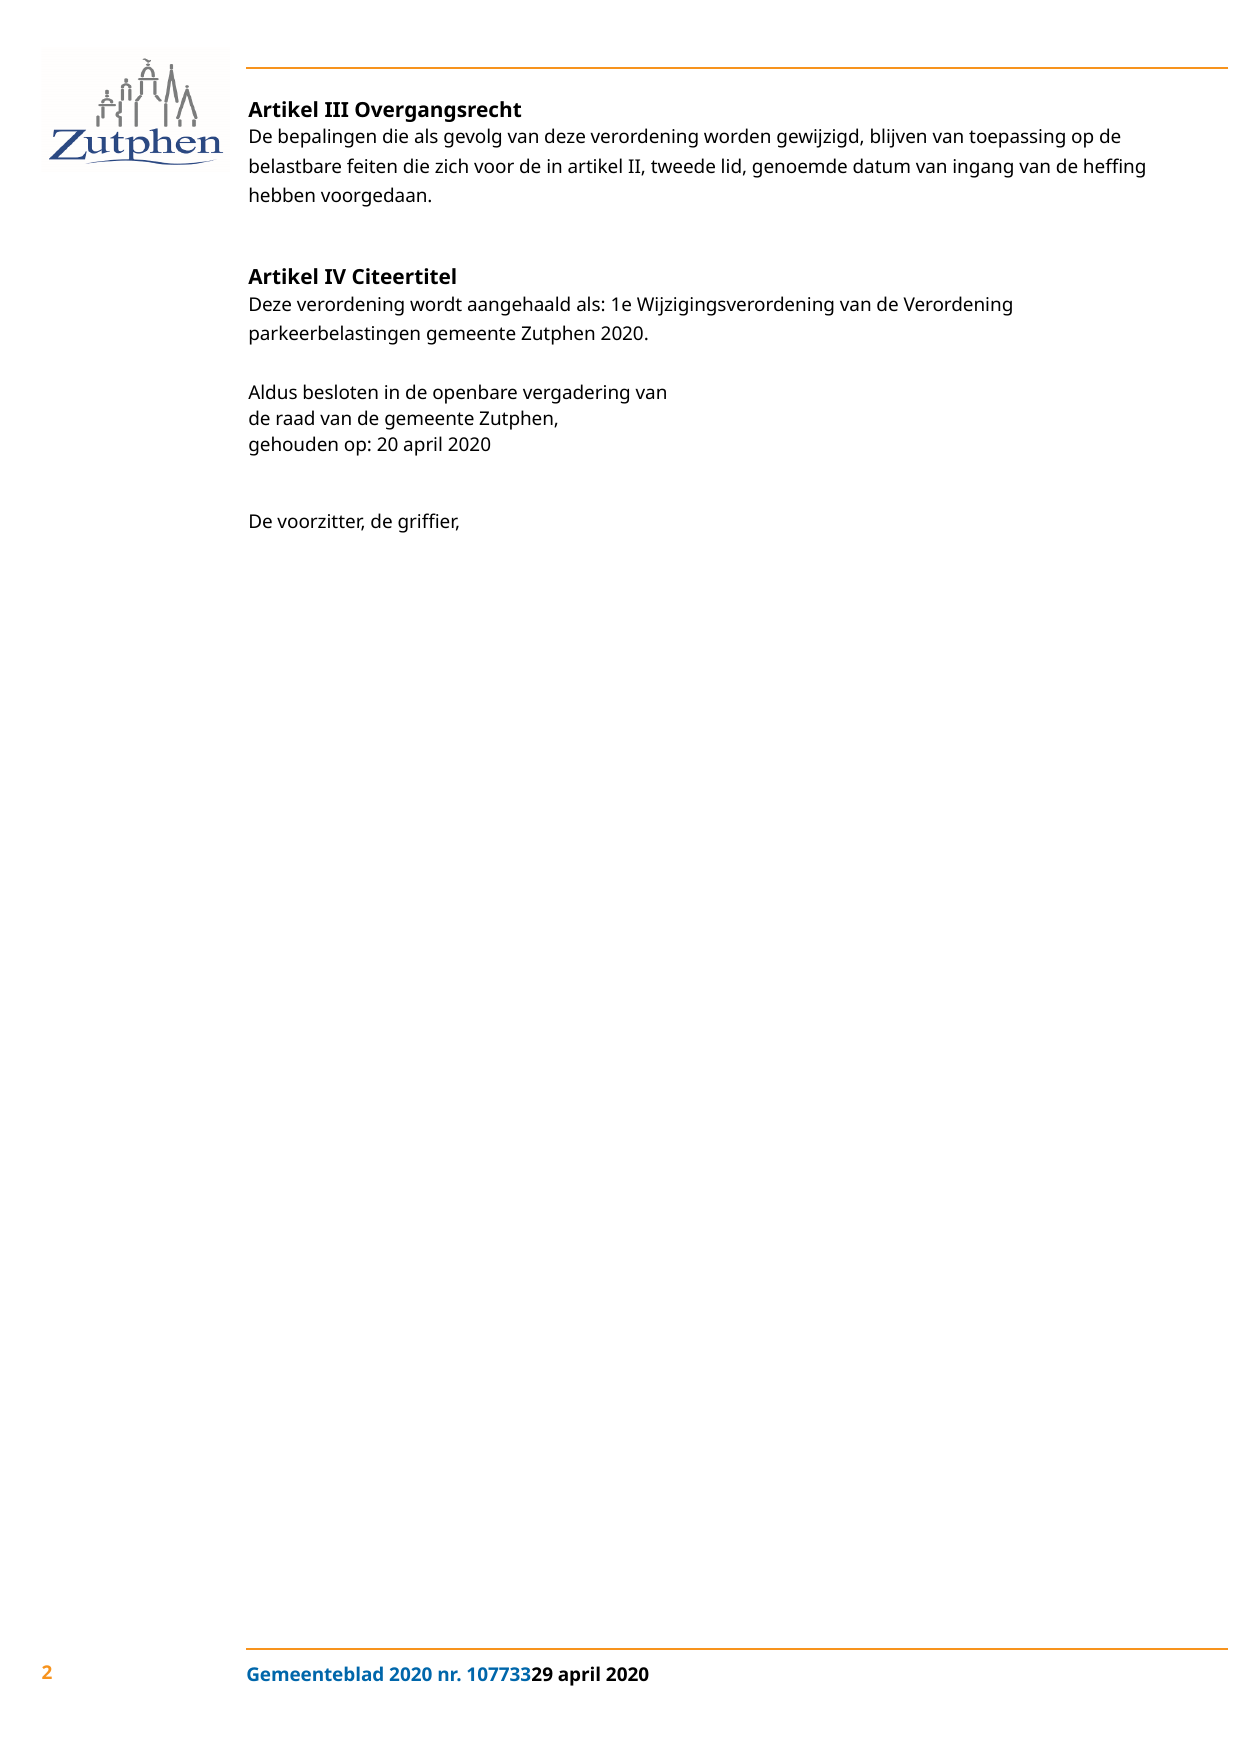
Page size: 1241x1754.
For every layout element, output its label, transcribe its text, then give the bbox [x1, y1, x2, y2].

text de raad van de gemeente Zutphen, [248, 405, 1152, 431]
text Artikel III Overgangsrecht [248, 95, 1152, 123]
text Artikel IV Citeertitel [248, 262, 1152, 291]
text De voorzitter, de griffier, [248, 508, 1152, 534]
picture [41, 47, 231, 172]
text Aldus besloten in de openbare vergadering van [248, 379, 1152, 405]
text gehouden op: 20 april 2020 [248, 431, 1152, 457]
text De bepalingen die als gevolg van deze verordening worden gewijzigd, blijven van toepassing op de belastbare feiten die zich voor de in artikel II, tweede lid, genoemde datum van ingang van de heffing hebben voorgedaan. [248, 123, 1152, 208]
text Deze verordening wordt aangehaald als: 1e Wijzigingsverordening van de Verordening parkeerbelastingen gemeente Zutphen 2020. [248, 291, 1152, 346]
